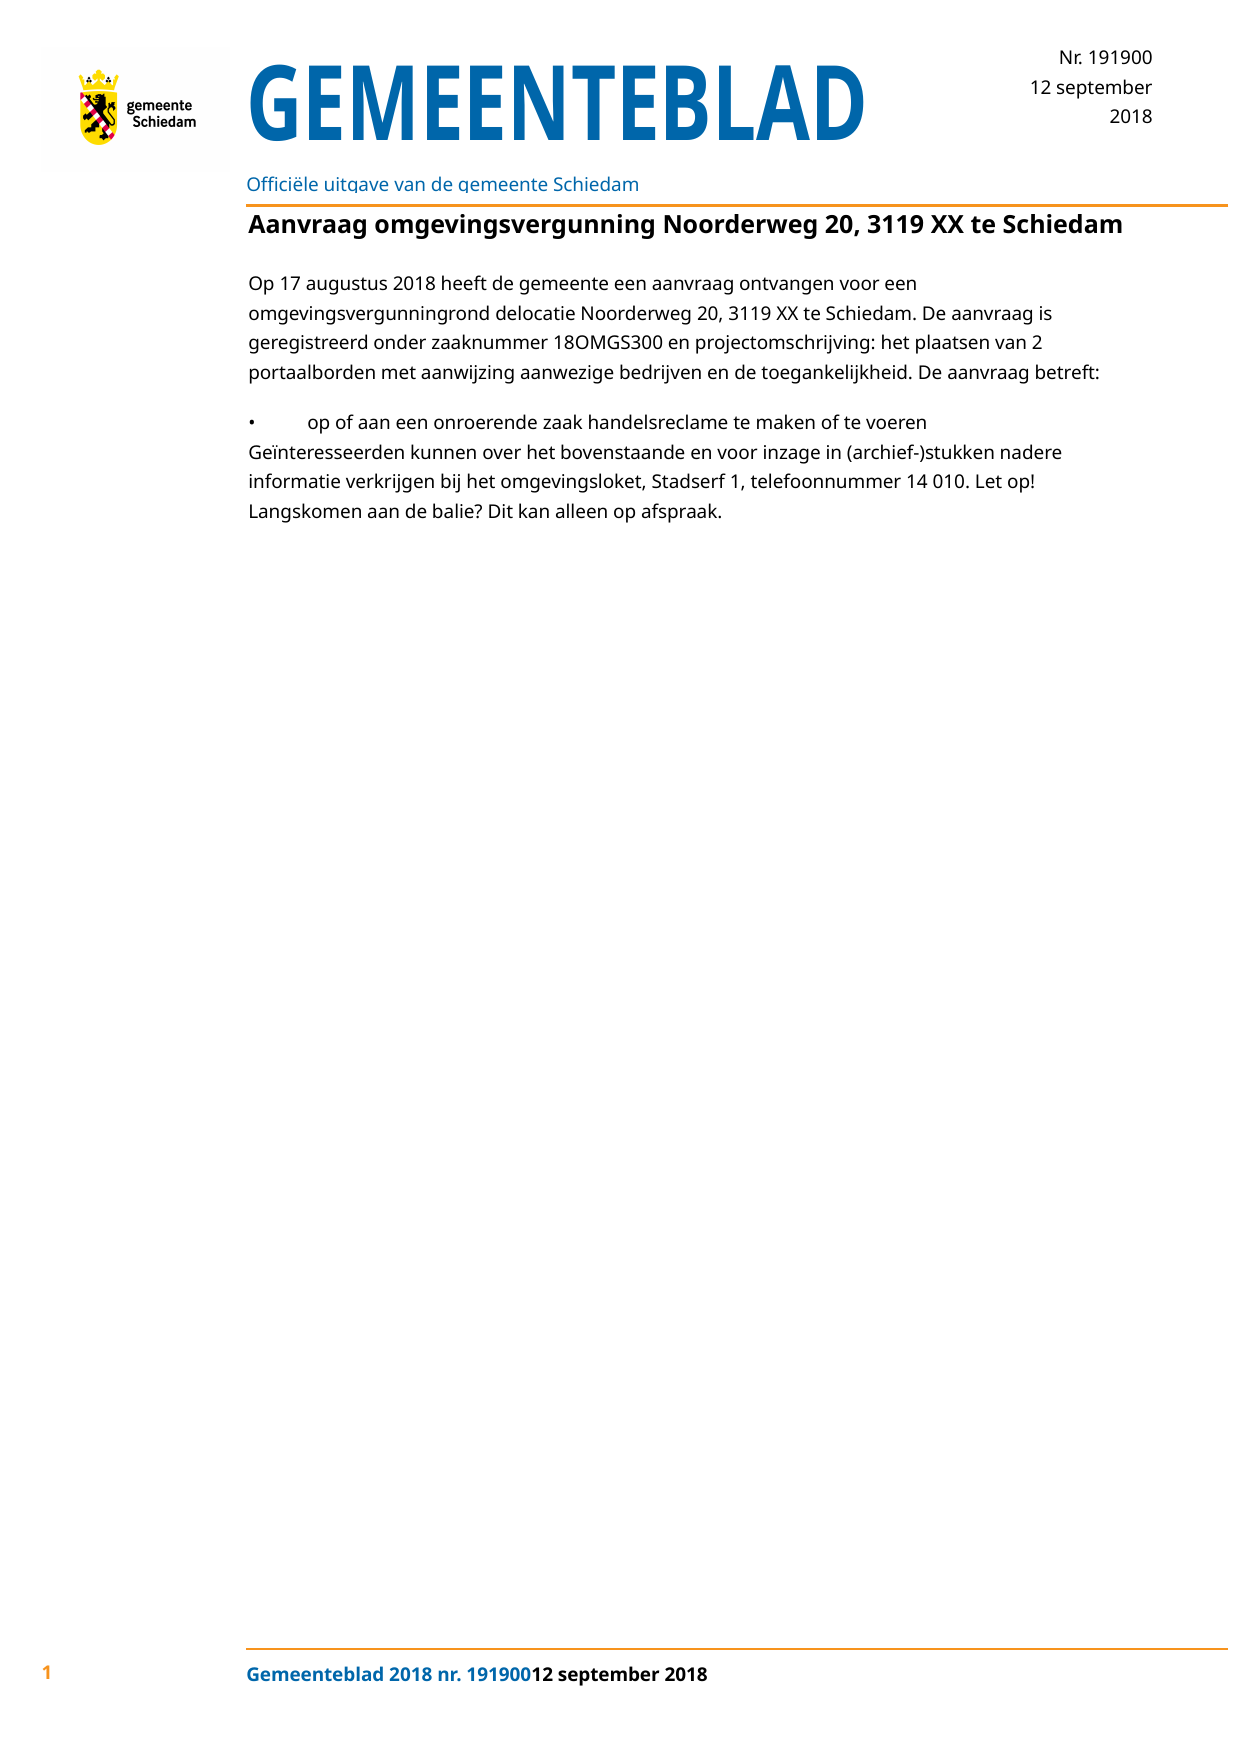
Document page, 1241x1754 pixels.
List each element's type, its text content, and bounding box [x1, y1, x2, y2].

text Aanvraag omgevingsvergunning Noorderweg 20, 3119 XX te Schiedam [248, 207, 1152, 241]
text Geïnteresseerden kunnen over het bovenstaande en voor inzage in (archief-)stukken nadere informatie verkrijgen bij het omgevingsloket, Stadserf 1, telefoonnummer 14 010. Let op! Langskomen aan de balie? Dit kan alleen op afspraak. [248, 439, 1152, 524]
list op of aan een onroerende zaak handelsreclame te maken of te voeren [248, 409, 1152, 435]
text Op 17 augustus 2018 heeft de gemeente een aanvraag ontvangen voor een omgevingsvergunningrond delocatie Noorderweg 20, 3119 XX te Schiedam. De aanvraag is geregistreerd onder zaaknummer 18OMGS300 en projectomschrijving: het plaatsen van 2 portaalborden met aanwijzing aanwezige bedrijven en de toegankelijkheid. De aanvraag betreft: [248, 270, 1152, 385]
picture [41, 47, 231, 172]
